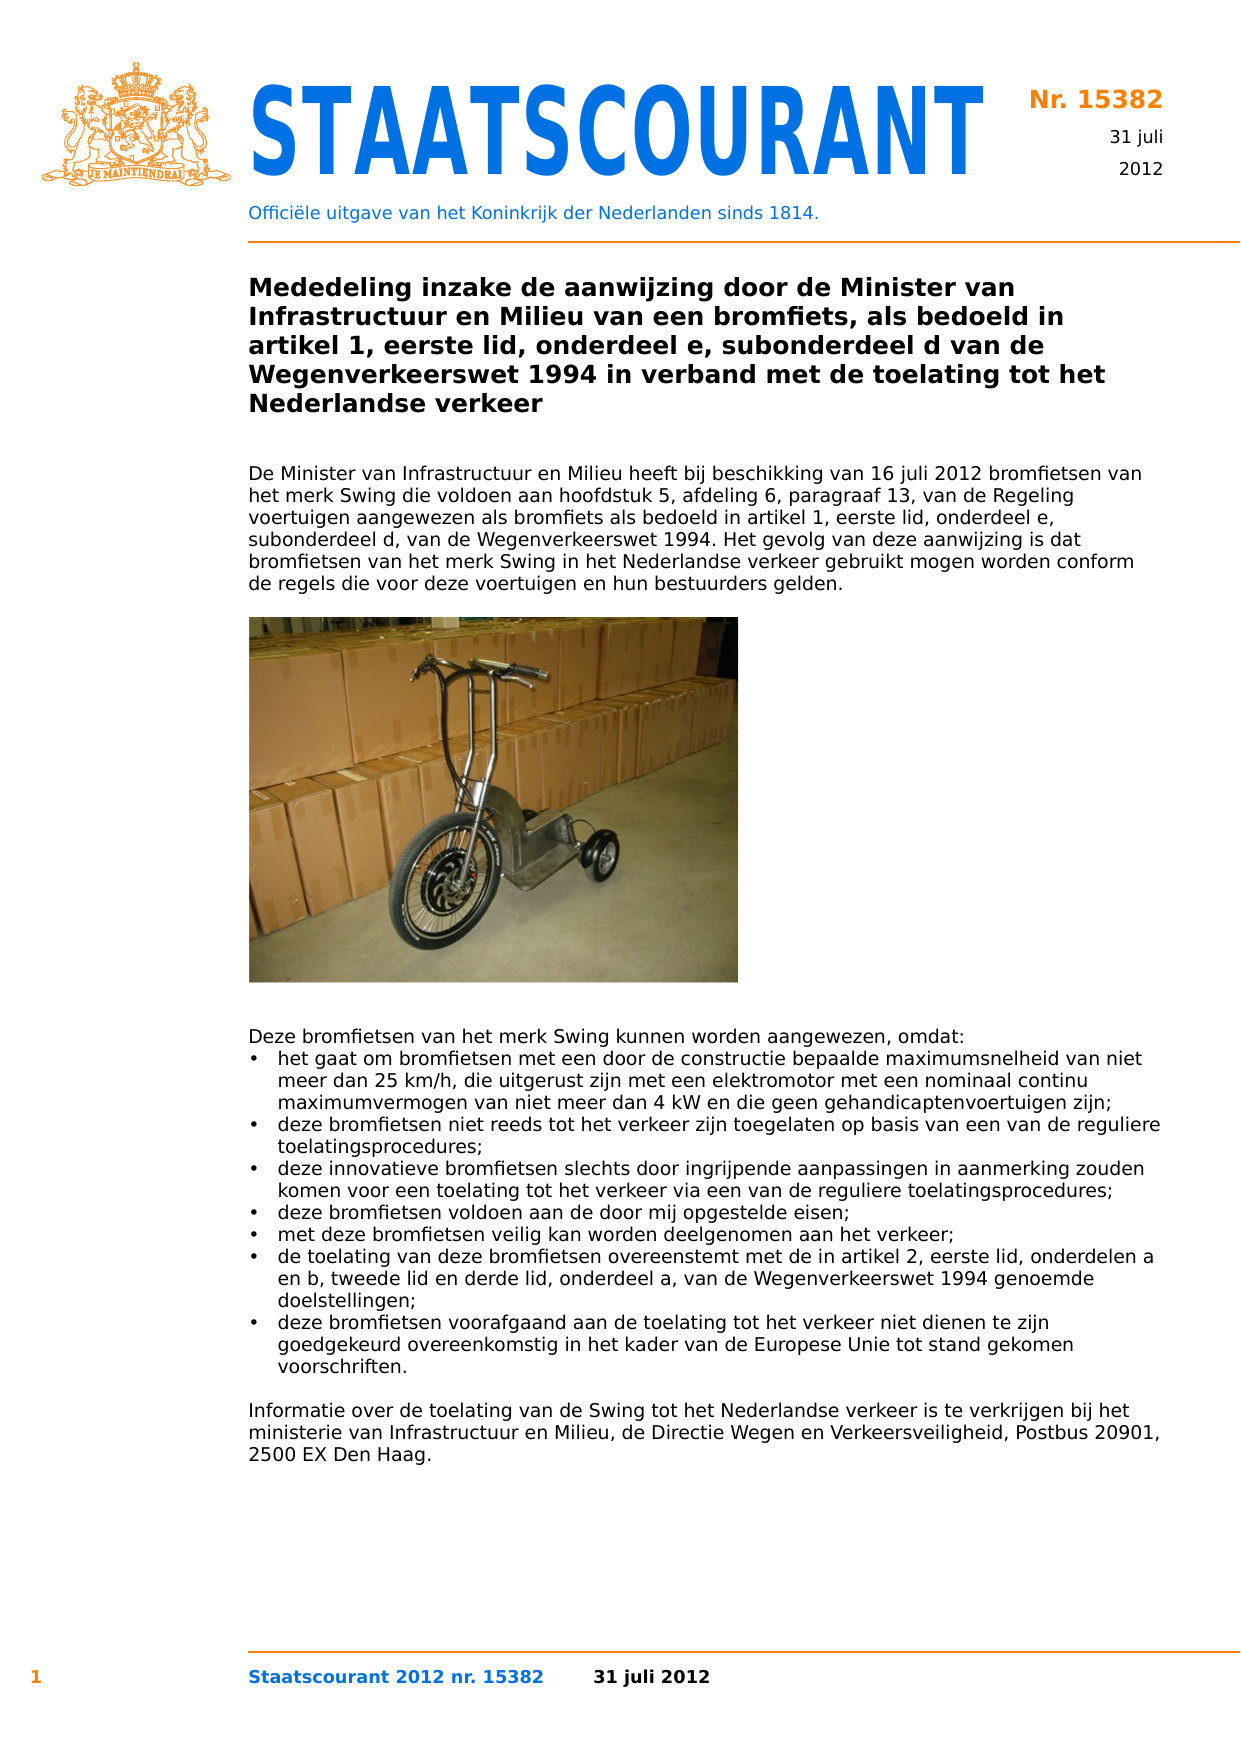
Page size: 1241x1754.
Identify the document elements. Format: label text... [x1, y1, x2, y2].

table_cell Officiële uitgave van het Koninkrijk der Nederlanden sinds 1814. [248, 203, 1240, 241]
text • het gaat om bromfietsen met een door de constructie bepaalde maximumsnelheid van niet meer dan 25 km/h, die uitgerust zijn met een elektromotor met een nominaal continu maximumvermogen van niet meer dan 4 kW en die geen gehandicaptenvoertuigen zijn; [248, 1048, 1163, 1114]
text De Minister van Infrastructuur en Milieu heeft bij beschikking van 16 juli 2012 bromfietsen van het merk Swing die voldoen aan hoofdstuk 5, afdeling 6, paragraaf 13, van de Regeling voertuigen aangewezen als bromfiets als bedoeld in artikel 1, eerste lid, onderdeel e, subonderdeel d, van de Wegenverkeerswet 1994. Het gevolg van deze aanwijzing is dat bromfietsen van het merk Swing in het Nederlandse verkeer gebruikt mogen worden conform de regels die voor deze voertuigen en hun bestuurders gelden. [248, 463, 1163, 594]
text • deze bromfietsen voorafgaand aan de toelating tot het verkeer niet dienen te zijn goedgekeurd overeenkomstig in het kader van de Europese Unie tot stand gekomen voorschriften. [248, 1312, 1163, 1378]
text • deze innovatieve bromfietsen slechts door ingrijpende aanpassingen in aanmerking zouden komen voor een toelating tot het verkeer via een van de reguliere toelatingsprocedures; [248, 1158, 1163, 1202]
text • deze bromfietsen voldoen aan de door mij opgestelde eisen; [248, 1202, 1163, 1224]
text • de toelating van deze bromfietsen overeenstemt met de in artikel 2, eerste lid, onderdelen a en b, tweede lid en derde lid, onderdeel a, van de Wegenverkeerswet 1994 genoemde doelstellingen; [248, 1246, 1163, 1312]
picture [248, 616, 739, 983]
subtitle Mededeling inzake de aanwijzing door de Minister van Infrastructuur en Milieu van een bromfiets, als bedoeld in artikel 1, eerste lid, onderdeel e, subonderdeel d van de Wegenverkeerswet 1994 in verband met de toelating tot het Nederlandse verkeer [248, 273, 1163, 419]
table_cell 2012 [998, 153, 1240, 203]
table_header [25, 62, 248, 241]
text Deze bromfietsen van het merk Swing kunnen worden aangewezen, omdat: [248, 1026, 1163, 1048]
text Informatie over de toelating van de Swing tot het Nederlandse verkeer is te verkrijgen bij het ministerie van Infrastructuur en Milieu, de Directie Wegen en Verkeersveiligheid, Postbus 20901, 2500 EX Den Haag. [248, 1400, 1163, 1466]
text • met deze bromfietsen veilig kan worden deelgenomen aan het verkeer; [248, 1224, 1163, 1246]
table_cell 31 juli [998, 121, 1240, 153]
text • deze bromfietsen niet reeds tot het verkeer zijn toegelaten op basis van een van de reguliere toelatingsprocedures; [248, 1114, 1163, 1158]
table_header STAATSCOURANT [248, 62, 998, 203]
picture [41, 62, 231, 186]
table_header Nr. 15382 [998, 62, 1240, 121]
